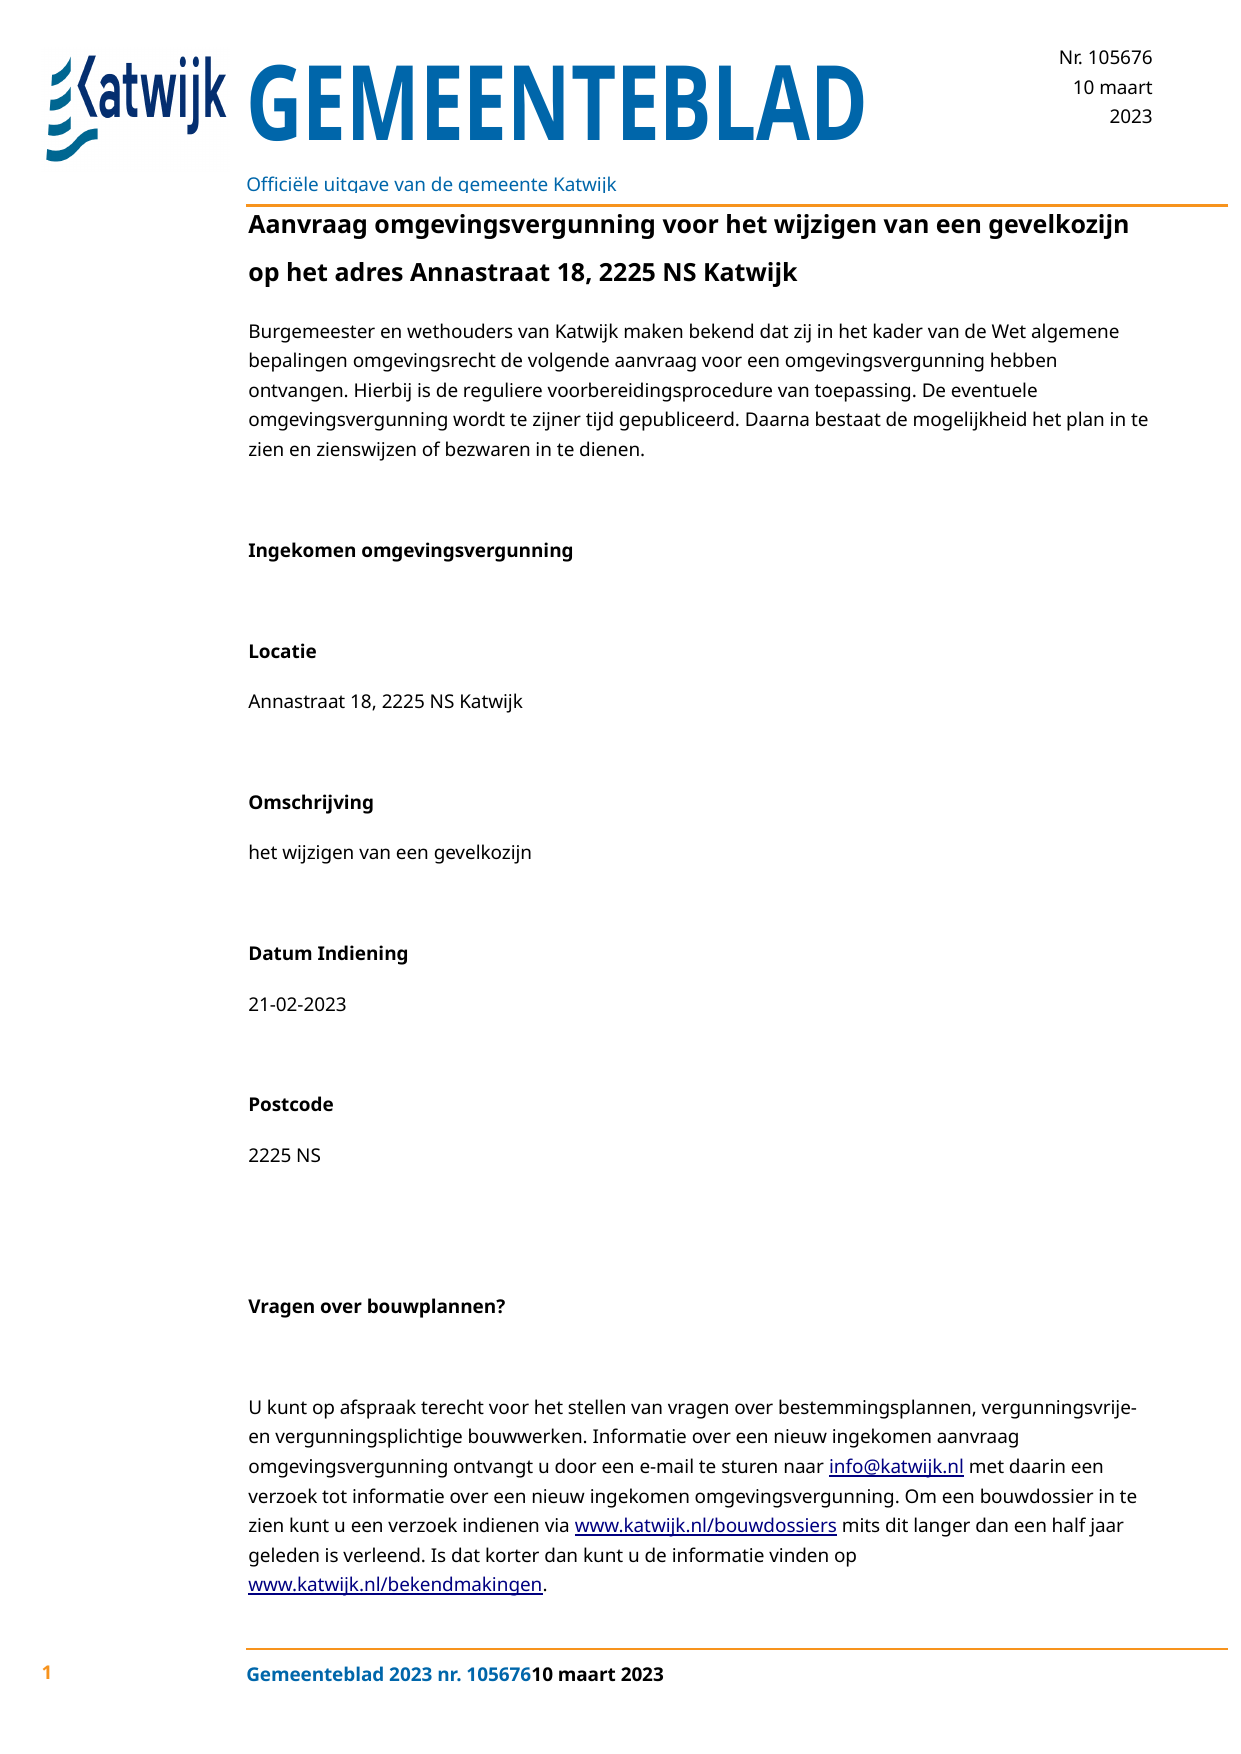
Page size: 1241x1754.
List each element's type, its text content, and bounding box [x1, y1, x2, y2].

text Burgemeester en wethouders van Katwijk maken bekend dat zij in het kader van de Wet algemene bepalingen omgevingsrecht de volgende aanvraag voor een omgevingsvergunning hebben ontvangen. Hierbij is de reguliere voorbereidingsprocedure van toepassing. De eventuele omgevingsvergunning wordt te zijner tijd gepubliceerd. Daarna bestaat de mogelijkheid het plan in te zien en zienswijzen of bezwaren in te dienen. [248, 318, 1152, 462]
text het wijzigen van een gevelkozijn [248, 839, 1152, 865]
picture [41, 47, 231, 172]
text Aanvraag omgevingsvergunning voor het wijzigen van een gevelkozijn op het adres Annastraat 18, 2225 NS Katwijk [248, 207, 1152, 288]
text Datum Indiening [248, 940, 1152, 966]
text 2225 NS [248, 1142, 1152, 1168]
text Omschrijving [248, 789, 1152, 815]
text Postcode [248, 1092, 1152, 1117]
text U kunt op afspraak terecht voor het stellen van vragen over bestemmingsplannen, vergunningsvrije- en vergunningsplichtige bouwwerken. Informatie over een nieuw ingekomen aanvraag omgevingsvergunning ontvangt u door een e-mail te sturen naar info@katwijk.nl met daarin een verzoek tot informatie over een nieuw ingekomen omgevingsvergunning. Om een bouwdossier in te zien kunt u een verzoek indienen via www.katwijk.nl/bouwdossiers mits dit langer dan een half jaar geleden is verleend. Is dat korter dan kunt u de informatie vinden op www.katwijk.nl/bekendmakingen. [248, 1394, 1152, 1597]
text Annastraat 18, 2225 NS Katwijk [248, 688, 1152, 714]
text Ingekomen omgevingsvergunning [248, 537, 1152, 563]
text Vragen over bouwplannen? [248, 1293, 1152, 1319]
text Locatie [248, 638, 1152, 664]
text 21-02-2023 [248, 991, 1152, 1017]
